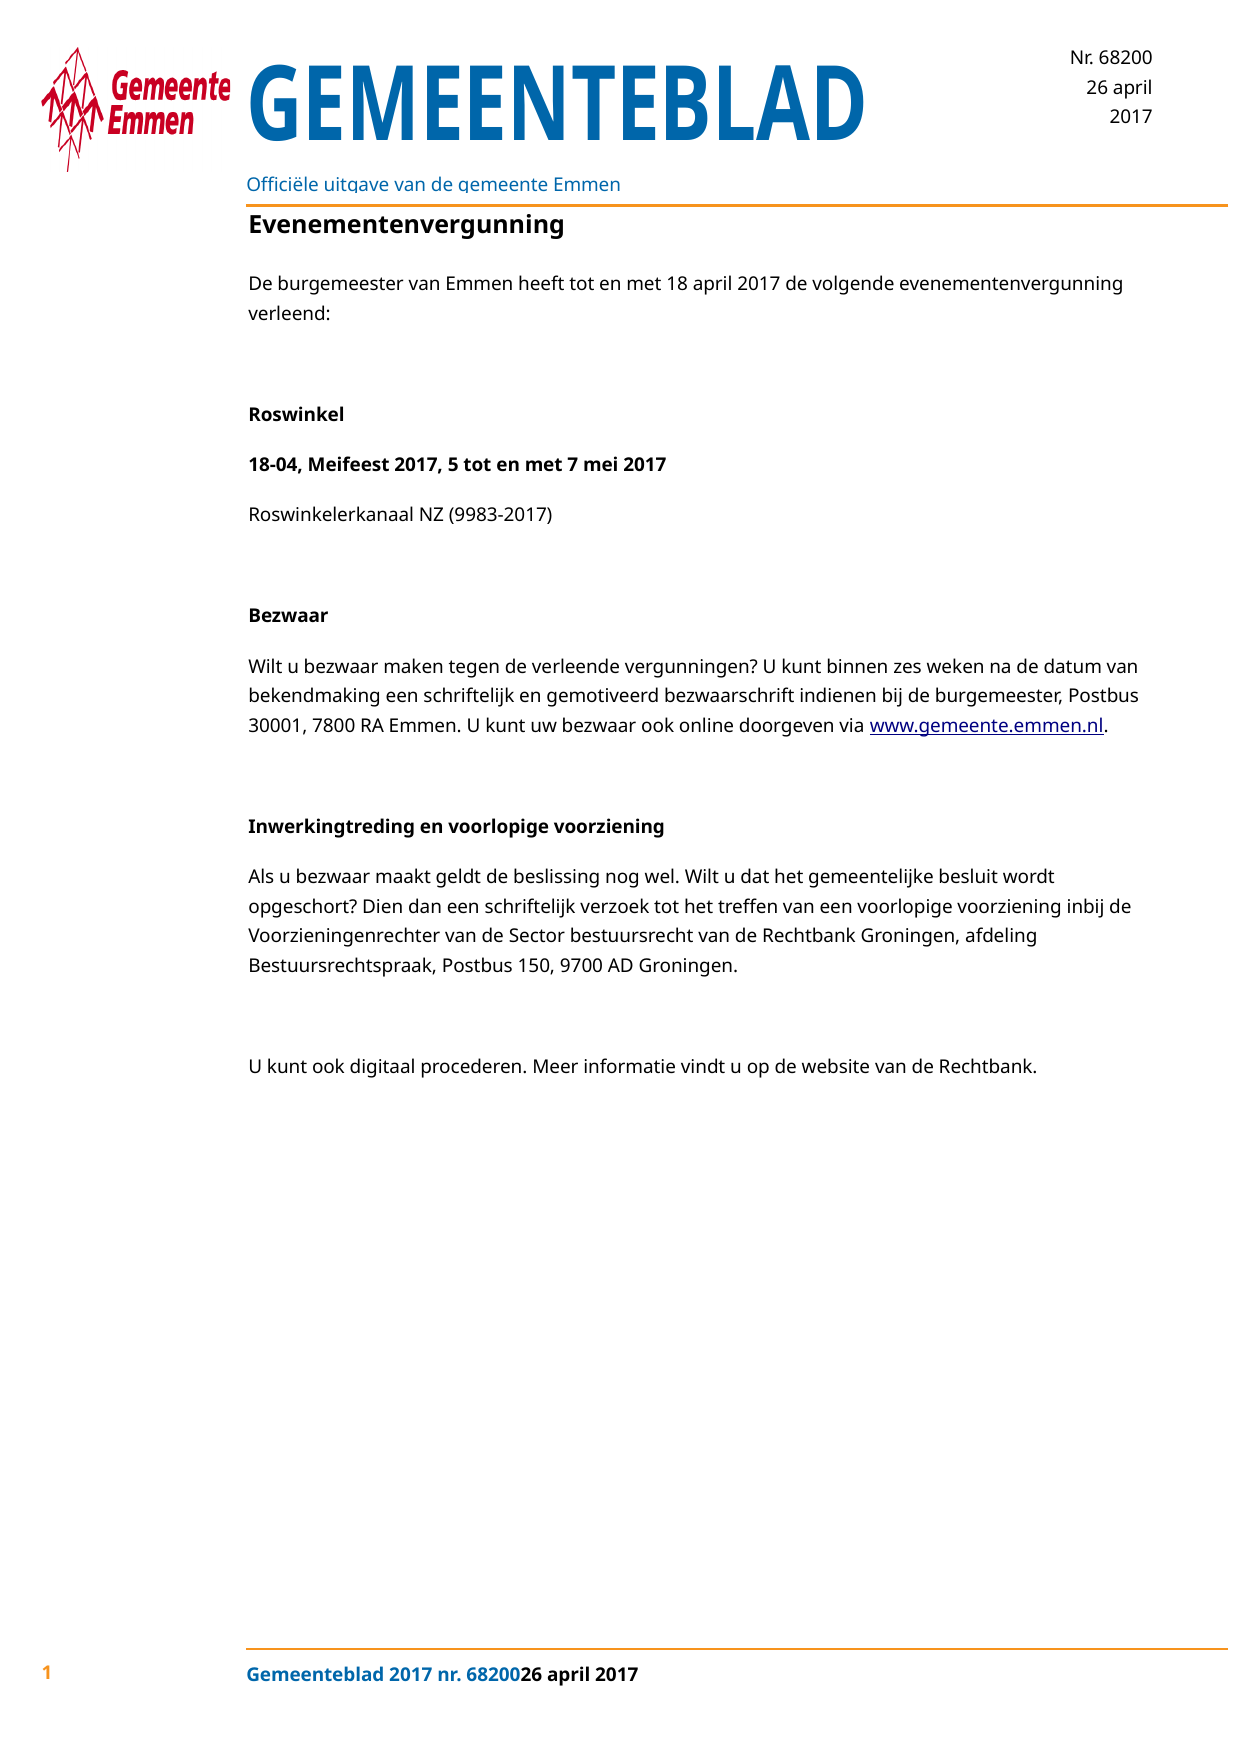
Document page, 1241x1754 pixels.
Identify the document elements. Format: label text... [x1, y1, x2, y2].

text Bezwaar [248, 602, 1152, 628]
text De burgemeester van Emmen heeft tot en met 18 april 2017 de volgende evenementenvergunning verleend: [248, 270, 1152, 326]
text Roswinkel [248, 401, 1152, 426]
text Roswinkelerkanaal NZ (9983-2017) [248, 502, 1152, 527]
text Inwerkingtreding en voorlopige voorziening [248, 813, 1152, 838]
text 18-04, Meifeest 2017, 5 tot en met 7 mei 2017 [248, 451, 1152, 477]
text U kunt ook digitaal procederen. Meer informatie vindt u op de website van de Rechtbank. [248, 1053, 1152, 1078]
text Als u bezwaar maakt geldt de beslissing nog wel. Wilt u dat het gemeentelijke besluit wordt opgeschort? Dien dan een schriftelijk verzoek tot het treffen van een voorlopige voorziening inbij de Voorzieningenrechter van de Sector bestuursrecht van de Rechtbank Groningen, afdeling Bestuursrechtspraak, Postbus 150, 9700 AD Groningen. [248, 863, 1152, 978]
text Wilt u bezwaar maken tegen de verleende vergunningen? U kunt binnen zes weken na de datum van bekendmaking een schriftelijk en gemotiveerd bezwaarschrift indienen bij de burgemeester, Postbus 30001, 7800 RA Emmen. U kunt uw bezwaar ook online doorgeven via www.gemeente.emmen.nl. [248, 653, 1152, 738]
text Evenementenvergunning [248, 207, 1152, 241]
picture [41, 47, 231, 172]
